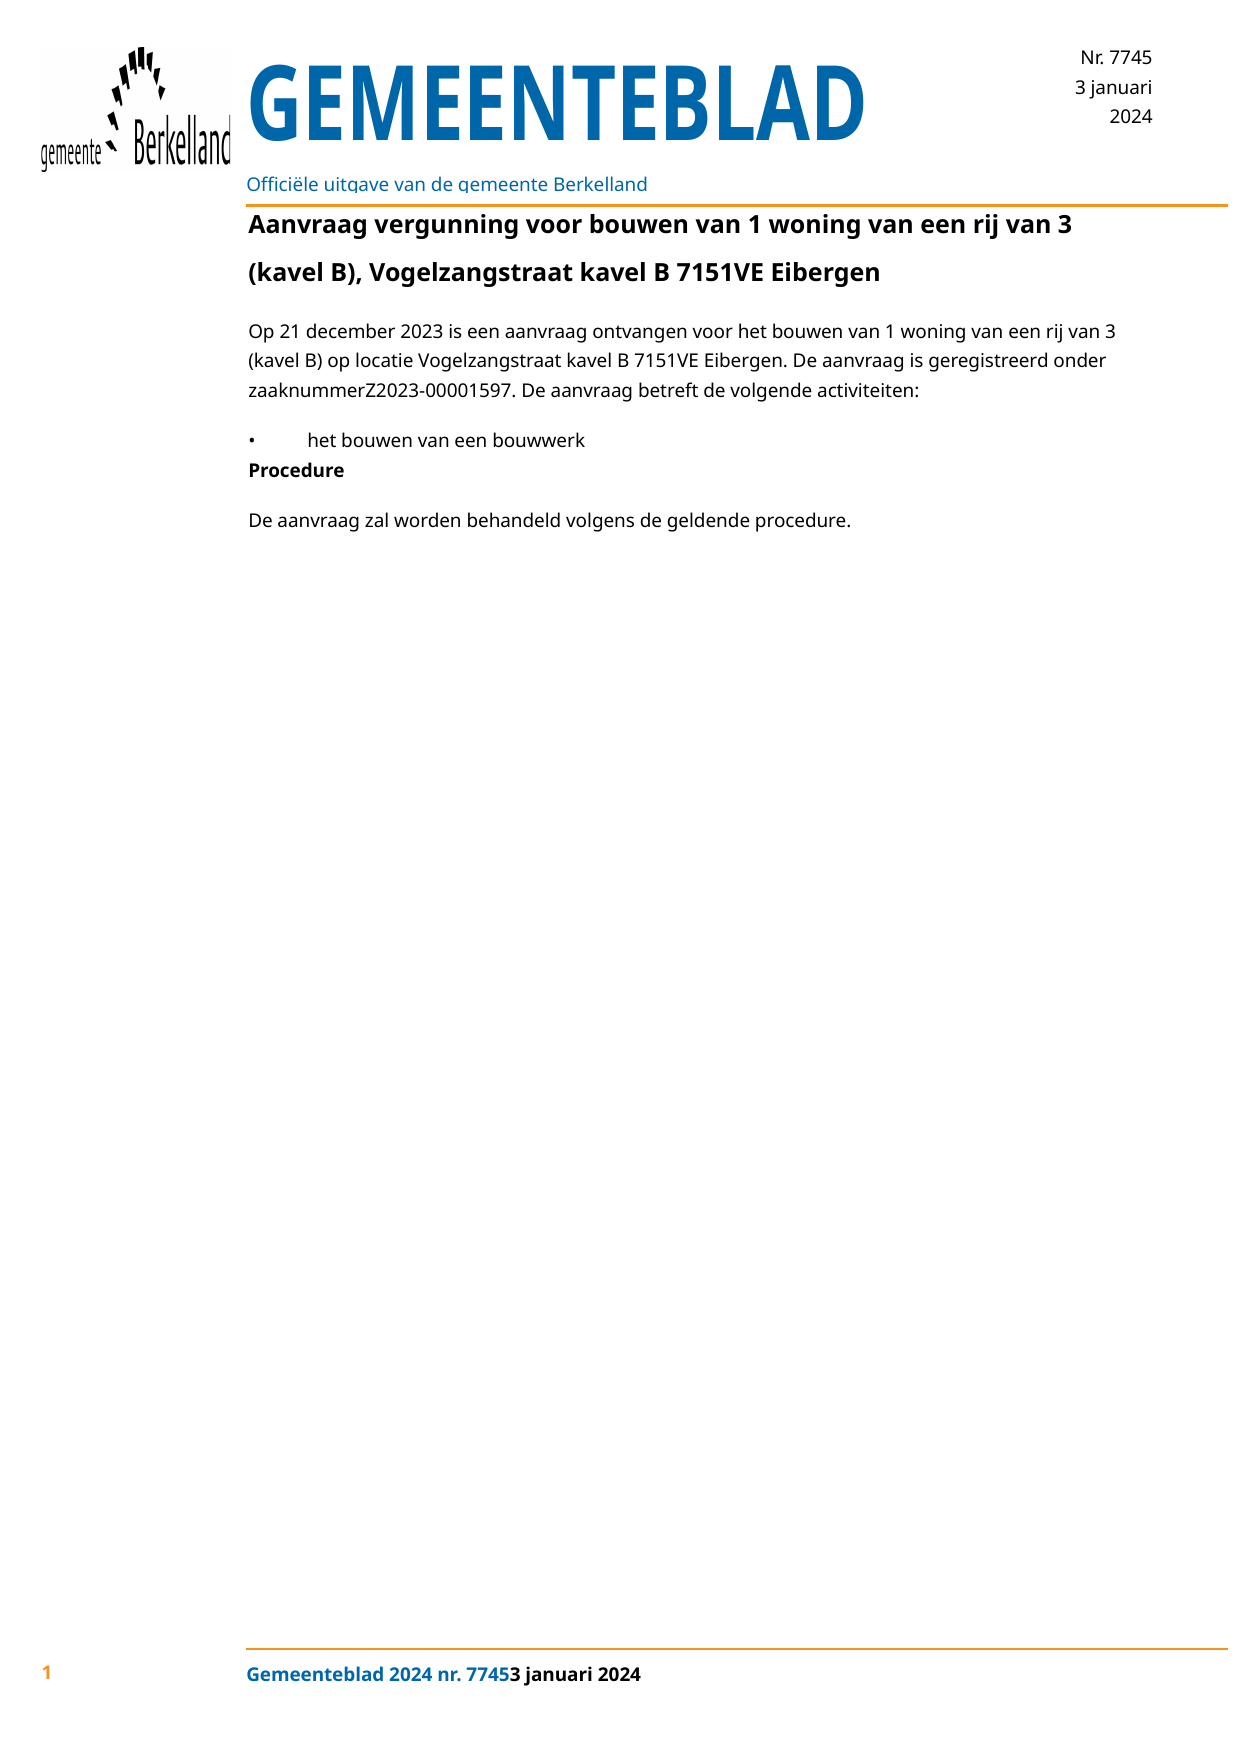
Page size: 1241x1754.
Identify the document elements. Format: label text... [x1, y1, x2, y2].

text De aanvraag zal worden behandeld volgens de geldende procedure. [248, 507, 1152, 533]
picture [41, 47, 231, 172]
list het bouwen van een bouwwerk [248, 427, 1152, 453]
text Op 21 december 2023 is een aanvraag ontvangen voor het bouwen van 1 woning van een rij van 3 (kavel B) op locatie Vogelzangstraat kavel B 7151VE Eibergen. De aanvraag is geregistreerd onder zaaknummerZ2023-00001597. De aanvraag betreft de volgende activiteiten: [248, 318, 1152, 403]
text Procedure [248, 457, 1152, 483]
text Aanvraag vergunning voor bouwen van 1 woning van een rij van 3 (kavel B), Vogelzangstraat kavel B 7151VE Eibergen [248, 207, 1152, 288]
